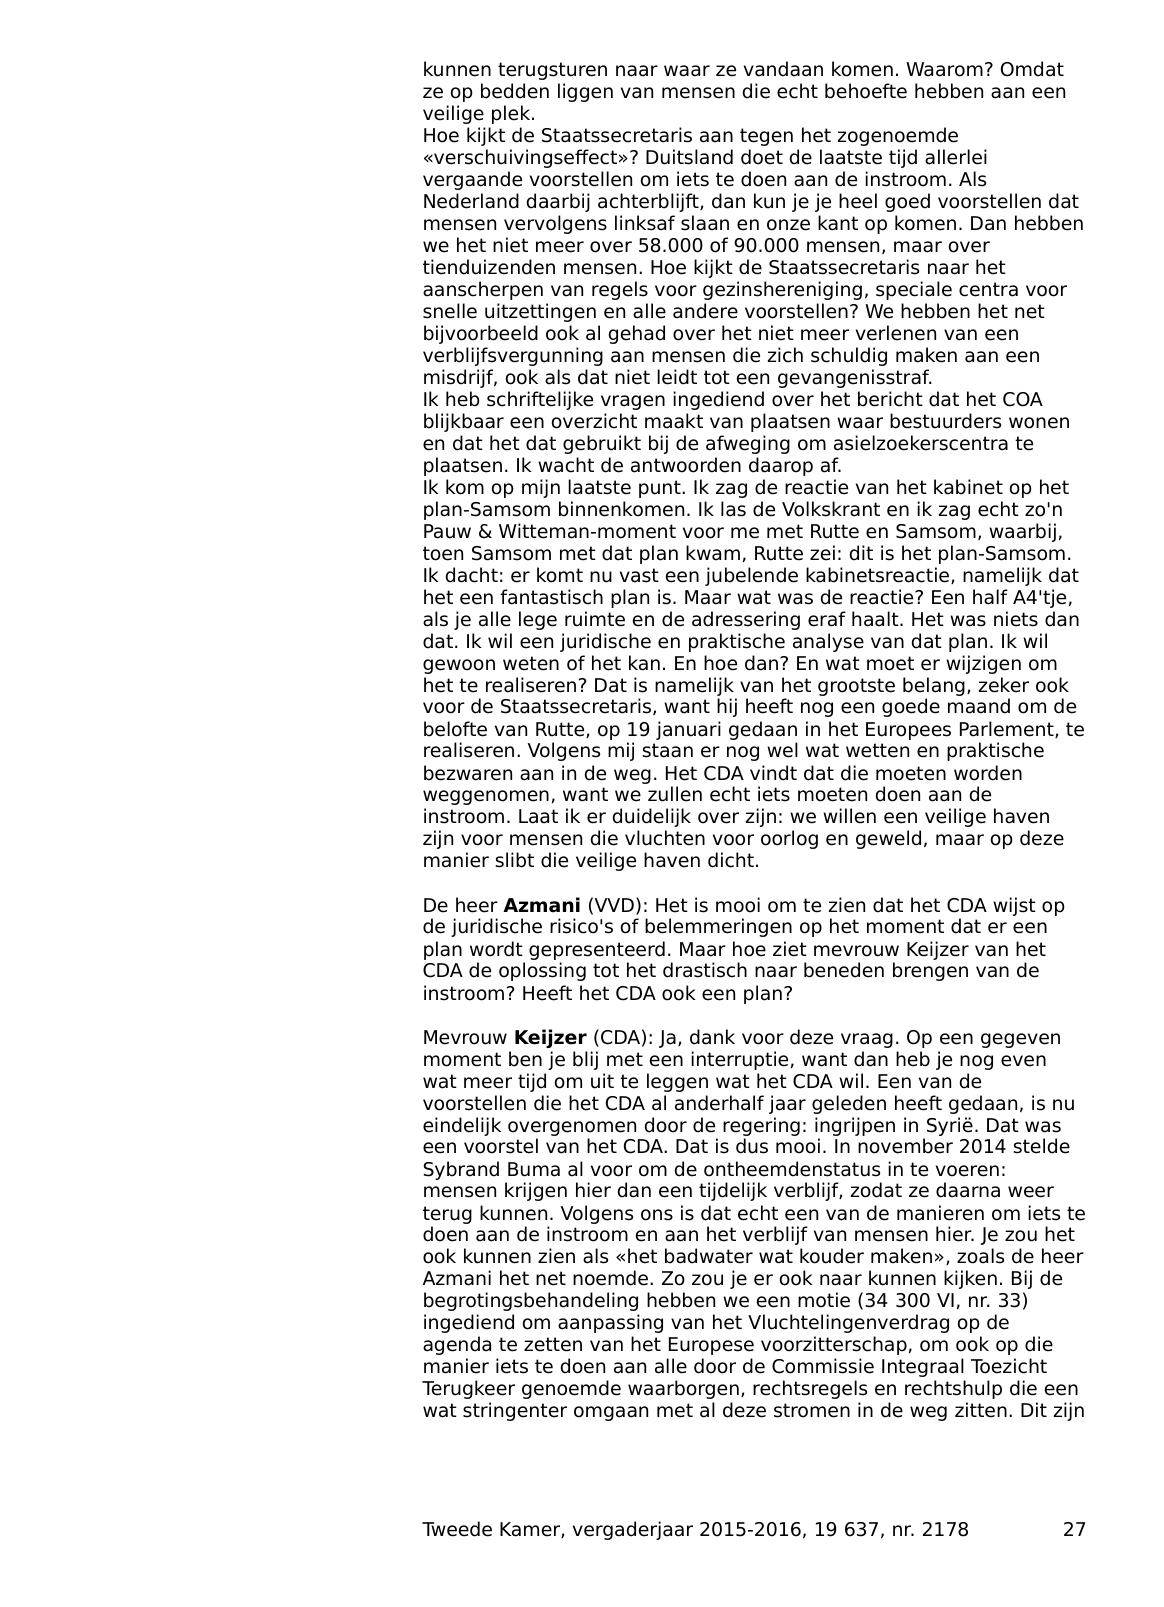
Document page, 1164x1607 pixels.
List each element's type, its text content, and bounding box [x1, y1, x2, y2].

text Mevrouw Keijzer (CDA): Ja, dank voor deze vraag. Op een gegeven moment ben je blij met een interruptie, want dan heb je nog even wat meer tijd om uit te leggen wat het CDA wil. Een van de voorstellen die het CDA al anderhalf jaar geleden heeft gedaan, is nu eindelijk overgenomen door de regering: ingrijpen in Syrië. Dat was een voorstel van het CDA. Dat is dus mooi. In november 2014 stelde Sybrand Buma al voor om de ontheemdenstatus in te voeren: mensen krijgen hier dan een tijdelijk verblijf, zodat ze daarna weer terug kunnen. Volgens ons is dat echt een van de manieren om iets te doen aan de instroom en aan het verblijf van mensen hier. Je zou het ook kunnen zien als «het badwater wat kouder maken», zoals de heer Azmani het net noemde. Zo zou je er ook naar kunnen kijken. Bij de begrotingsbehandeling hebben we een motie (34 300 VI, nr. 33) ingediend om aanpassing van het Vluchtelingenverdrag op de agenda te zetten van het Europese voorzitterschap, om ook op die manier iets te doen aan alle door de Commissie Integraal Toezicht Terugkeer genoemde waarborgen, rechtsregels en rechtshulp die een wat stringenter omgaan met al deze stromen in de weg zitten. Dit zijn [422, 1027, 1087, 1422]
text kunnen terugsturen naar waar ze vandaan komen. Waarom? Omdat ze op bedden liggen van mensen die echt behoefte hebben aan een veilige plek. [422, 59, 1087, 125]
text Ik heb schriftelijke vragen ingediend over het bericht dat het COA blijkbaar een overzicht maakt van plaatsen waar bestuurders wonen en dat het dat gebruikt bij de afweging om asielzoekerscentra te plaatsen. Ik wacht de antwoorden daarop af. [422, 389, 1087, 477]
text Ik kom op mijn laatste punt. Ik zag de reactie van het kabinet op het plan-Samsom binnenkomen. Ik las de Volkskrant en ik zag echt zo'n Pauw & Witteman-moment voor me met Rutte en Samsom, waarbij, toen Samsom met dat plan kwam, Rutte zei: dit is het plan-Samsom. Ik dacht: er komt nu vast een jubelende kabinetsreactie, namelijk dat het een fantastisch plan is. Maar wat was de reactie? Een half A4'tje, als je alle lege ruimte en de adressering eraf haalt. Het was niets dan dat. Ik wil een juridische en praktische analyse van dat plan. Ik wil gewoon weten of het kan. En hoe dan? En wat moet er wijzigen om het te realiseren? Dat is namelijk van het grootste belang, zeker ook voor de Staatssecretaris, want hij heeft nog een goede maand om de belofte van Rutte, op 19 januari gedaan in het Europees Parlement, te realiseren. Volgens mij staan er nog wel wat wetten en praktische bezwaren aan in de weg. Het CDA vindt dat die moeten worden weggenomen, want we zullen echt iets moeten doen aan de instroom. Laat ik er duidelijk over zijn: we willen een veilige haven zijn voor mensen die vluchten voor oorlog en geweld, maar op deze manier slibt die veilige haven dicht. [422, 477, 1087, 872]
text De heer Azmani (VVD): Het is mooi om te zien dat het CDA wijst op de juridische risico's of belemmeringen op het moment dat er een plan wordt gepresenteerd. Maar hoe ziet mevrouw Keijzer van het CDA de oplossing tot het drastisch naar beneden brengen van de instroom? Heeft het CDA ook een plan? [422, 894, 1087, 1004]
text Hoe kijkt de Staatssecretaris aan tegen het zogenoemde «verschuivingseffect»? Duitsland doet de laatste tijd allerlei vergaande voorstellen om iets te doen aan de instroom. Als Nederland daarbij achterblijft, dan kun je je heel goed voorstellen dat mensen vervolgens linksaf slaan en onze kant op komen. Dan hebben we het niet meer over 58.000 of 90.000 mensen, maar over tienduizenden mensen. Hoe kijkt de Staatssecretaris naar het aanscherpen van regels voor gezinshereniging, speciale centra voor snelle uitzettingen en alle andere voorstellen? We hebben het net bijvoorbeeld ook al gehad over het niet meer verlenen van een verblijfsvergunning aan mensen die zich schuldig maken aan een misdrijf, ook als dat niet leidt tot een gevangenisstraf. [422, 125, 1087, 389]
